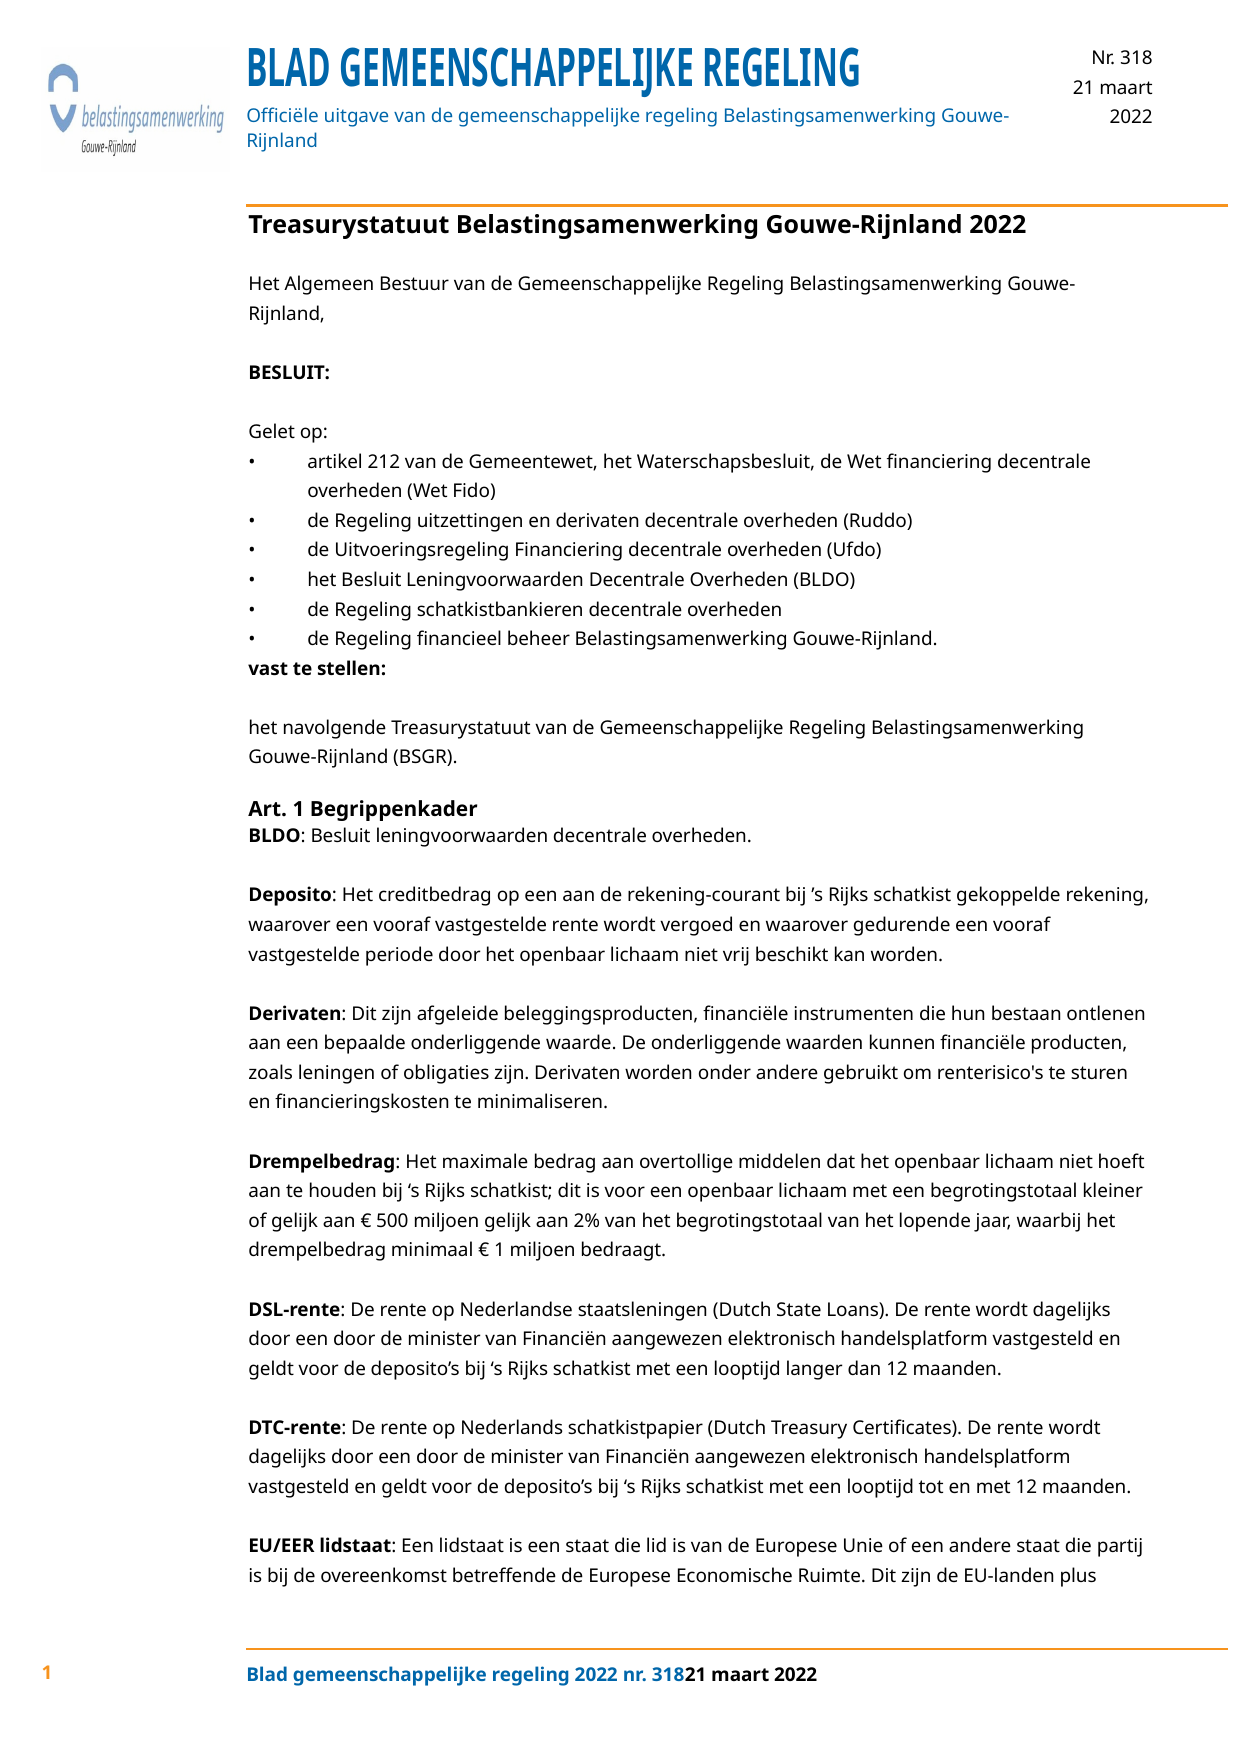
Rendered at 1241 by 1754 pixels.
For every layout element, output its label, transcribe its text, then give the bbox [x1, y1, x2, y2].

text BLDO: Besluit leningvoorwaarden decentrale overheden. [248, 822, 1152, 848]
text het navolgende Treasurystatuut van de Gemeenschappelijke Regeling Belastingsamenwerking Gouwe-Rijnland (BSGR). [248, 714, 1152, 769]
list de Regeling schatkistbankieren decentrale overheden [248, 596, 1152, 621]
list de Regeling financieel beheer Belastingsamenwerking Gouwe-Rijnland. [248, 625, 1152, 651]
text Art. 1 Begrippenkader [248, 794, 1152, 822]
text DTC-rente: De rente op Nederlands schatkistpapier (Dutch Treasury Certificates). De rente wordt dagelijks door een door de minister van Financiën aangewezen elektronisch handelsplatform vastgesteld en geldt voor de deposito’s bij ‘s Rijks schatkist met een looptijd tot en met 12 maanden. [248, 1414, 1152, 1499]
text Gelet op: [248, 418, 1152, 444]
text Derivaten: Dit zijn afgeleide beleggingsproducten, financiële instrumenten die hun bestaan ontlenen aan een bepaalde onderliggende waarde. De onderliggende waarden kunnen financiële producten, zoals leningen of obligaties zijn. Derivaten worden onder andere gebruikt om renterisico's te sturen en financieringskosten te minimaliseren. [248, 1000, 1152, 1114]
list artikel 212 van de Gemeentewet, het Waterschapsbesluit, de Wet financiering decentrale overheden (Wet Fido) [248, 448, 1152, 503]
list het Besluit Leningvoorwaarden Decentrale Overheden (BLDO) [248, 566, 1152, 592]
list de Uitvoeringsregeling Financiering decentrale overheden (Ufdo) [248, 537, 1152, 562]
text vast te stellen: [248, 655, 1152, 681]
text DSL-rente: De rente op Nederlandse staatsleningen (Dutch State Loans). De rente wordt dagelijks door een door de minister van Financiën aangewezen elektronisch handelsplatform vastgesteld en geldt voor de deposito’s bij ‘s Rijks schatkist met een looptijd langer dan 12 maanden. [248, 1296, 1152, 1381]
list de Regeling uitzettingen en derivaten decentrale overheden (Ruddo) [248, 507, 1152, 533]
text BESLUIT: [248, 359, 1152, 385]
text Treasurystatuut Belastingsamenwerking Gouwe-Rijnland 2022 [248, 207, 1152, 241]
text Het Algemeen Bestuur van de Gemeenschappelijke Regeling Belastingsamenwerking Gouwe-Rijnland, [248, 270, 1152, 326]
text EU/EER lidstaat: Een lidstaat is een staat die lid is van de Europese Unie of een andere staat die partij is bij de overeenkomst betreffende de Europese Economische Ruimte. Dit zijn de EU-landen plus [248, 1532, 1152, 1588]
picture [41, 47, 231, 172]
text Deposito: Het creditbedrag op een aan de rekening-courant bij ’s Rijks schatkist gekoppelde rekening, waarover een vooraf vastgestelde rente wordt vergoed en waarover gedurende een vooraf vastgestelde periode door het openbaar lichaam niet vrij beschikt kan worden. [248, 882, 1152, 967]
text Drempelbedrag: Het maximale bedrag aan overtollige middelen dat het openbaar lichaam niet hoeft aan te houden bij ‘s Rijks schatkist; dit is voor een openbaar lichaam met een begrotingstotaal kleiner of gelijk aan € 500 miljoen gelijk aan 2% van het begrotingstotaal van het lopende jaar, waarbij het drempelbedrag minimaal € 1 miljoen bedraagt. [248, 1148, 1152, 1262]
